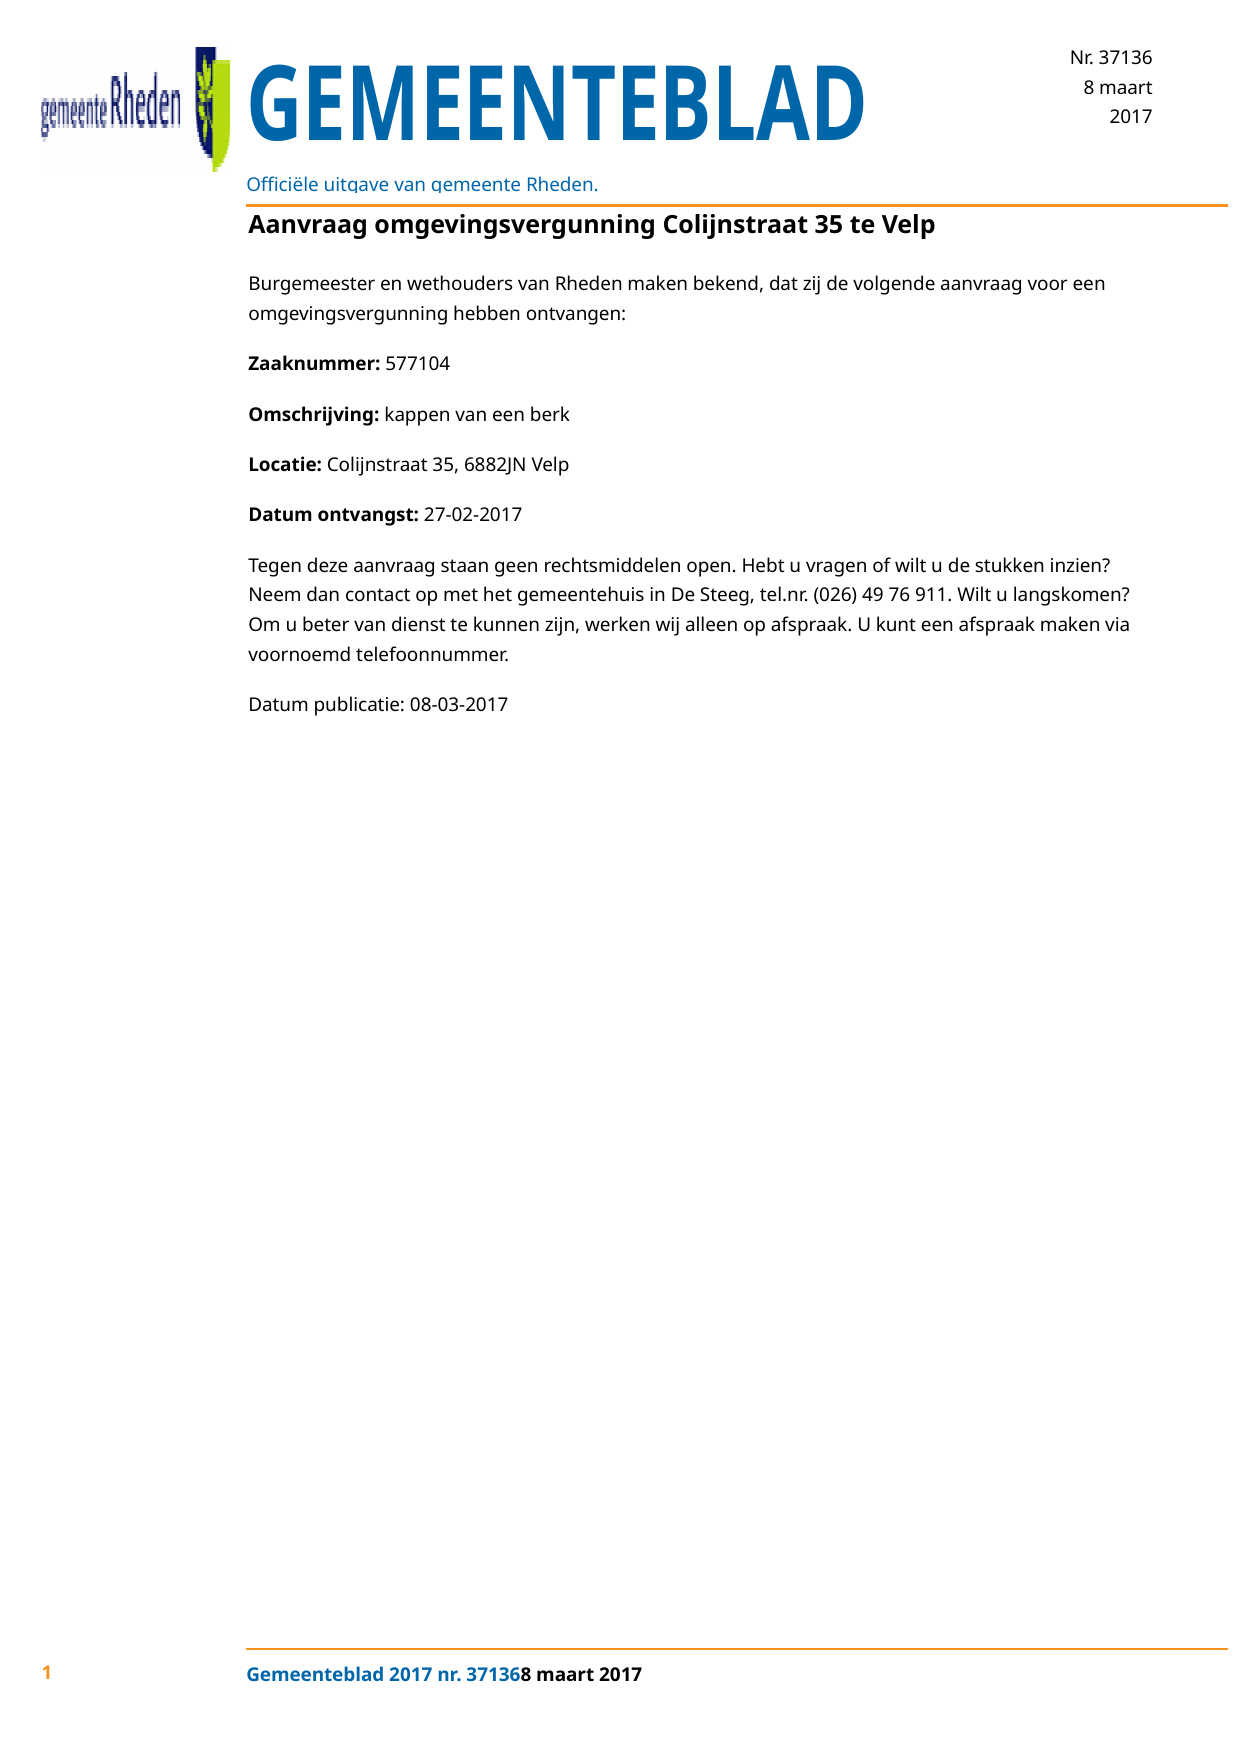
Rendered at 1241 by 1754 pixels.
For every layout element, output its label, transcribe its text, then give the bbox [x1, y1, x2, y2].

text Tegen deze aanvraag staan geen rechtsmiddelen open. Hebt u vragen of wilt u de stukken inzien? Neem dan contact op met het gemeentehuis in De Steeg, tel.nr. (026) 49 76 911. Wilt u langskomen? Om u beter van dienst te kunnen zijn, werken wij alleen op afspraak. U kunt een afspraak maken via voornoemd telefoonnummer. [248, 552, 1152, 666]
text Aanvraag omgevingsvergunning Colijnstraat 35 te Velp [248, 207, 1152, 241]
picture [41, 47, 231, 172]
text Burgemeester en wethouders van Rheden maken bekend, dat zij de volgende aanvraag voor een omgevingsvergunning hebben ontvangen: [248, 270, 1152, 326]
text Locatie: Colijnstraat 35, 6882JN Velp [248, 451, 1152, 477]
text Datum ontvangst: 27-02-2017 [248, 502, 1152, 527]
text Zaaknummer: 577104 [248, 350, 1152, 376]
text Datum publicatie: 08-03-2017 [248, 691, 1152, 717]
text Omschrijving: kappen van een berk [248, 401, 1152, 426]
